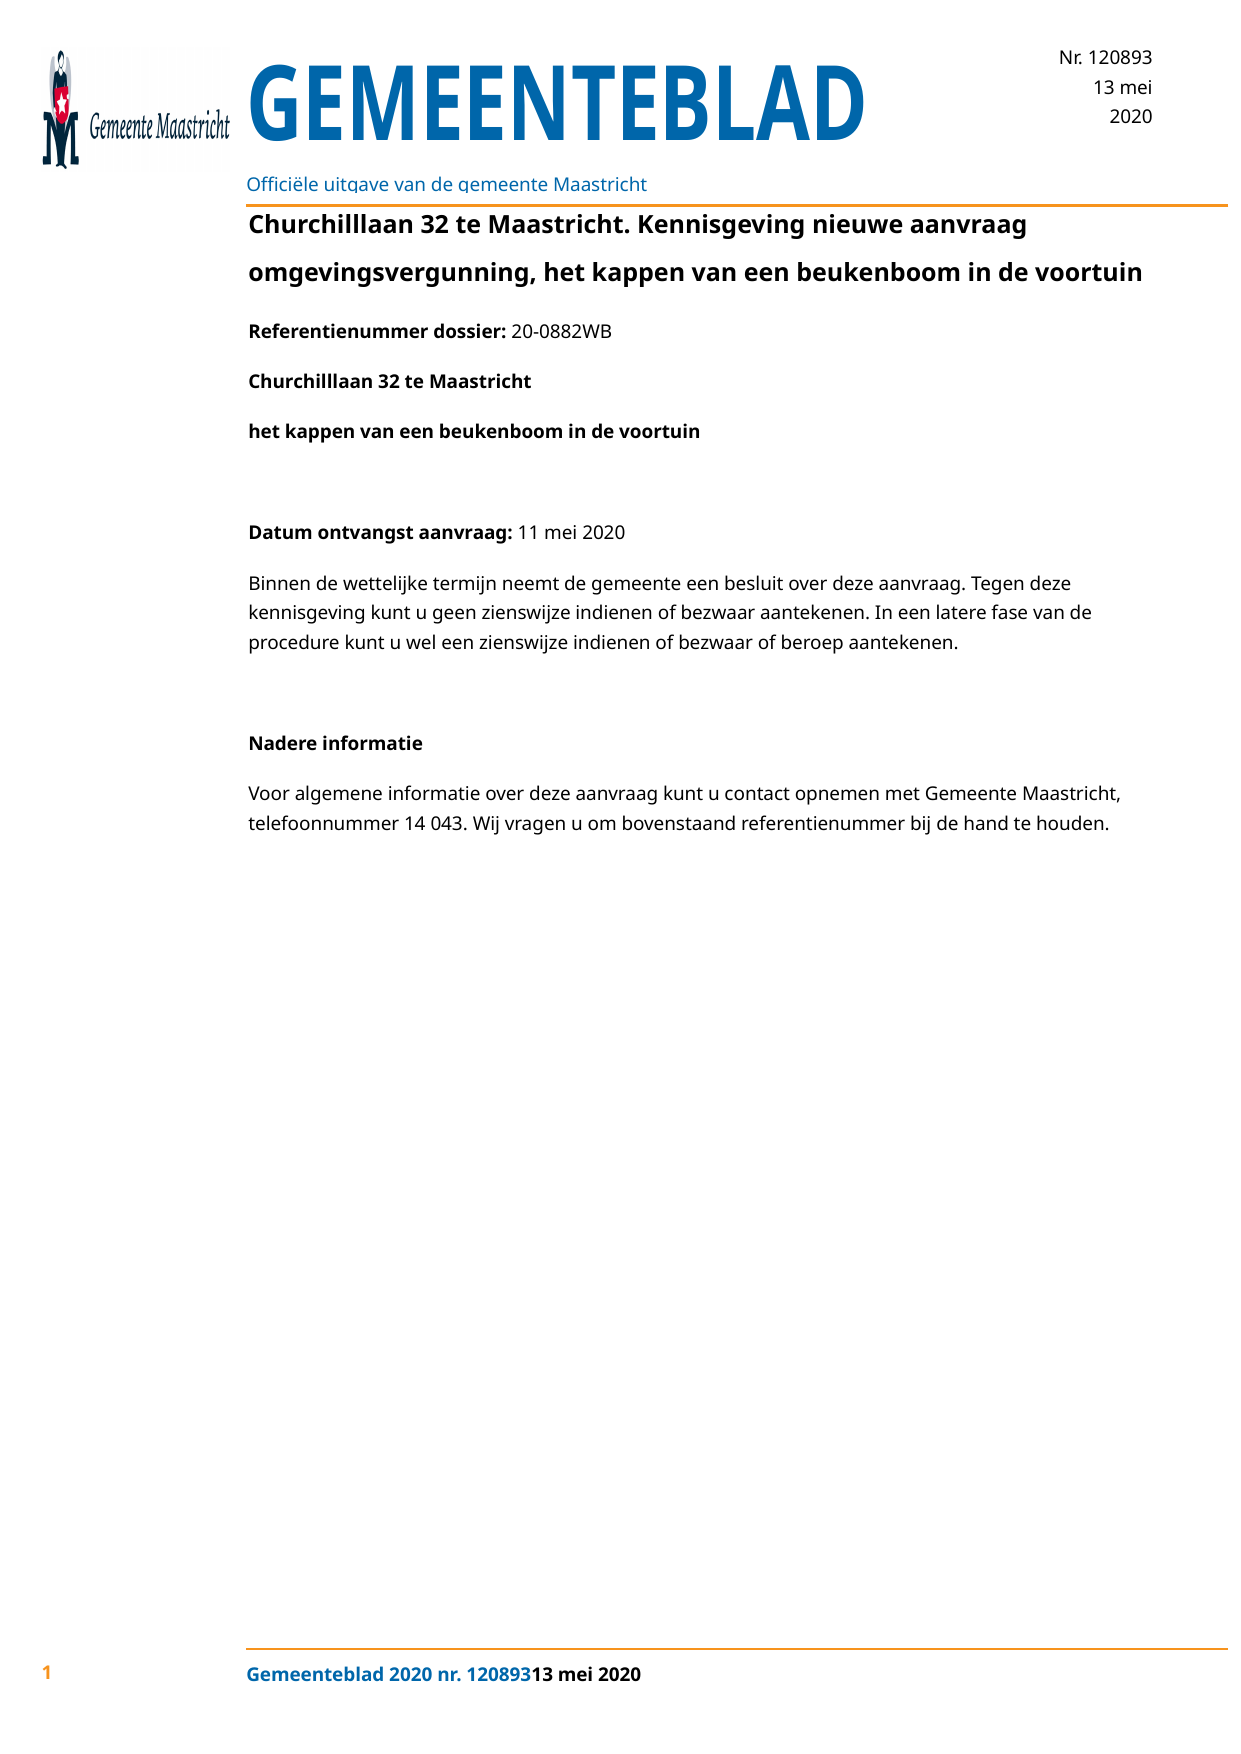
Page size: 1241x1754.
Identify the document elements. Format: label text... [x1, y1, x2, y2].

text Datum ontvangst aanvraag: 11 mei 2020 [248, 519, 1152, 545]
text Binnen de wettelijke termijn neemt de gemeente een besluit over deze aanvraag. Tegen deze kennisgeving kunt u geen zienswijze indienen of bezwaar aantekenen. In een latere fase van de procedure kunt u wel een zienswijze indienen of bezwaar of beroep aantekenen. [248, 570, 1152, 655]
text het kappen van een beukenboom in de voortuin [248, 419, 1152, 444]
picture [41, 47, 231, 172]
text Churchilllaan 32 te Maastricht. Kennisgeving nieuwe aanvraag omgevingsvergunning, het kappen van een beukenboom in de voortuin [248, 207, 1152, 288]
text Referentienummer dossier: 20-0882WB [248, 318, 1152, 344]
text Nadere informatie [248, 730, 1152, 756]
text Voor algemene informatie over deze aanvraag kunt u contact opnemen met Gemeente Maastricht, telefoonnummer 14 043. Wij vragen u om bovenstaand referentienummer bij de hand te houden. [248, 780, 1152, 836]
text Churchilllaan 32 te Maastricht [248, 368, 1152, 394]
